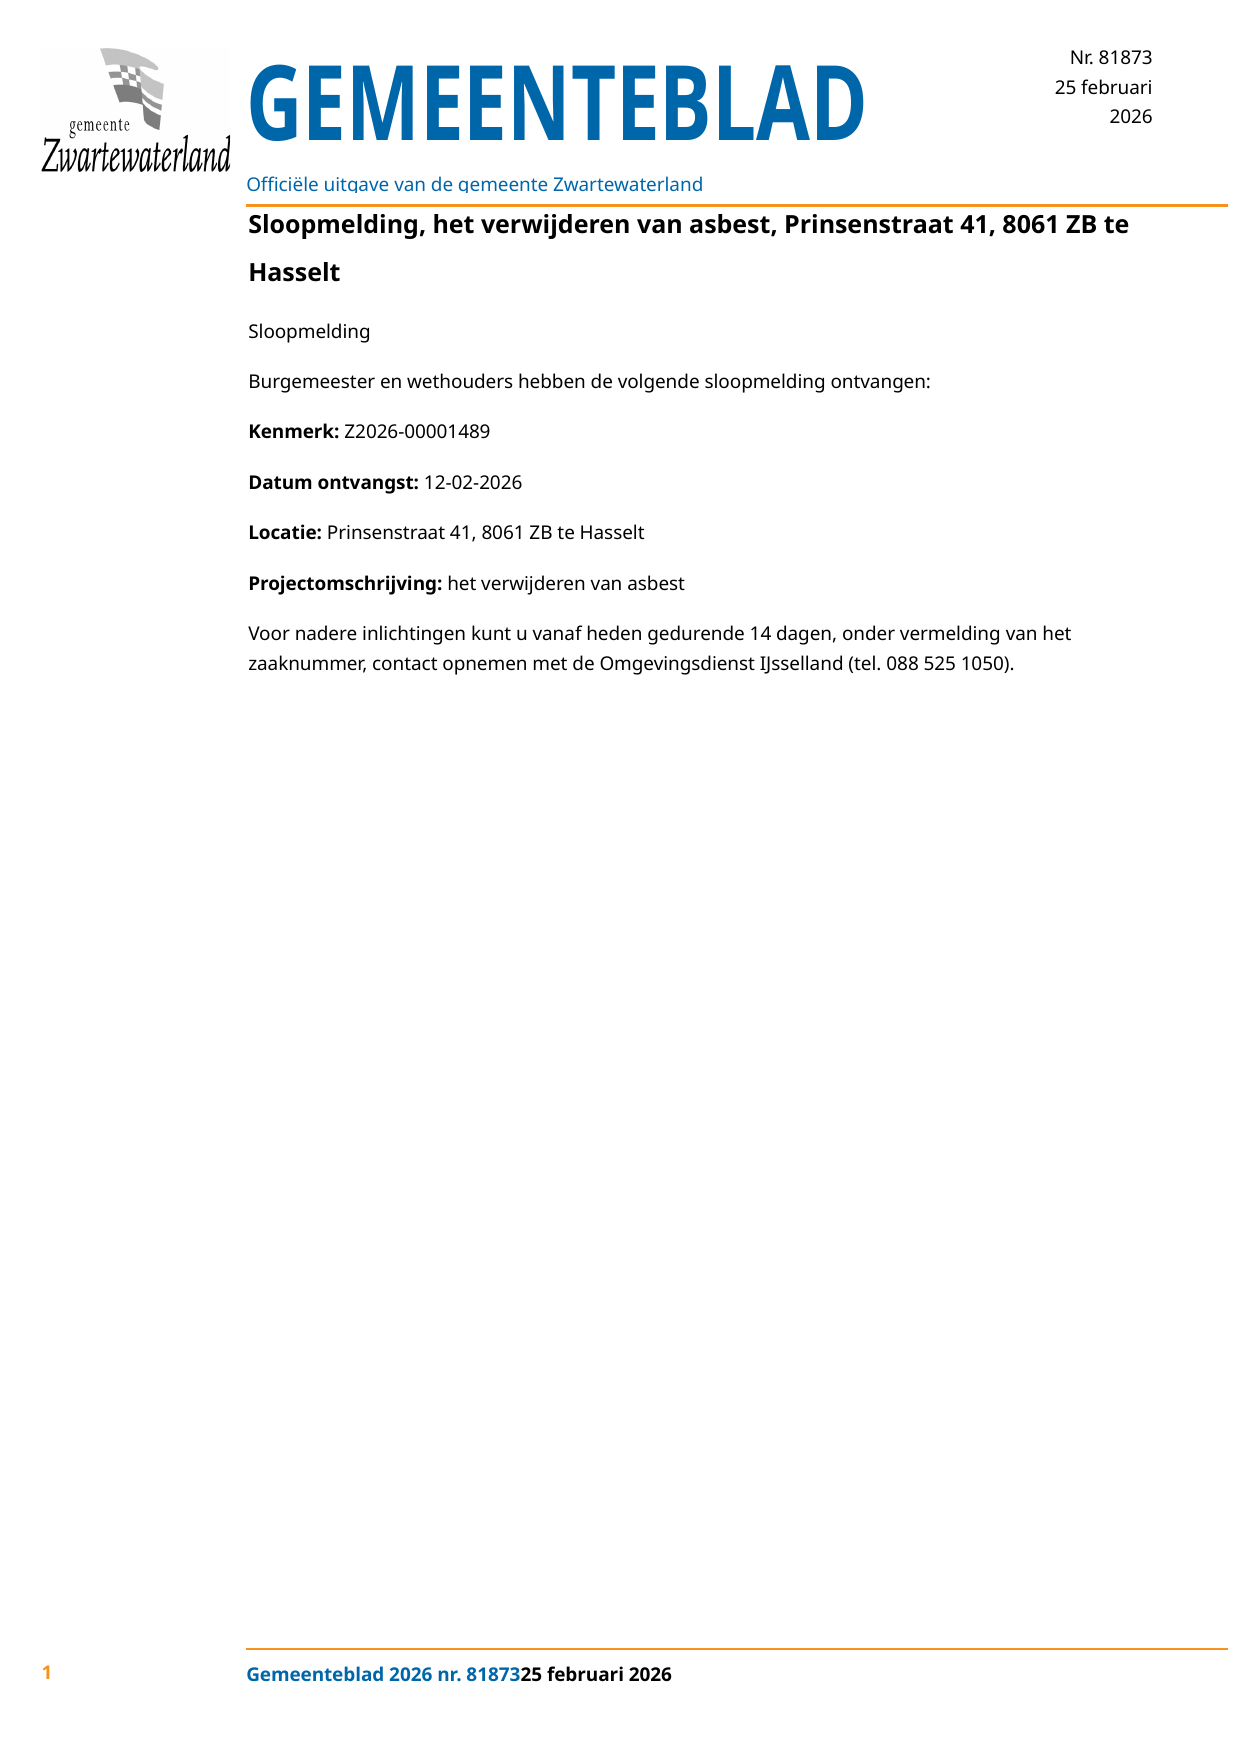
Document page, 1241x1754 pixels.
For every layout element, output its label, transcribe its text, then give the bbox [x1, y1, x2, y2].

text Datum ontvangst: 12-02-2026 [248, 469, 1152, 495]
picture [41, 47, 231, 172]
text Locatie: Prinsenstraat 41, 8061 ZB te Hasselt [248, 519, 1152, 545]
text Voor nadere inlichtingen kunt u vanaf heden gedurende 14 dagen, onder vermelding van het zaaknummer, contact opnemen met de Omgevingsdienst IJsselland (tel. 088 525 1050). [248, 620, 1152, 676]
text Kenmerk: Z2026-00001489 [248, 419, 1152, 444]
text Sloopmelding [248, 318, 1152, 344]
text Projectomschrijving: het verwijderen van asbest [248, 570, 1152, 596]
text Burgemeester en wethouders hebben de volgende sloopmelding ontvangen: [248, 368, 1152, 394]
text Sloopmelding, het verwijderen van asbest, Prinsenstraat 41, 8061 ZB te Hasselt [248, 207, 1152, 288]
